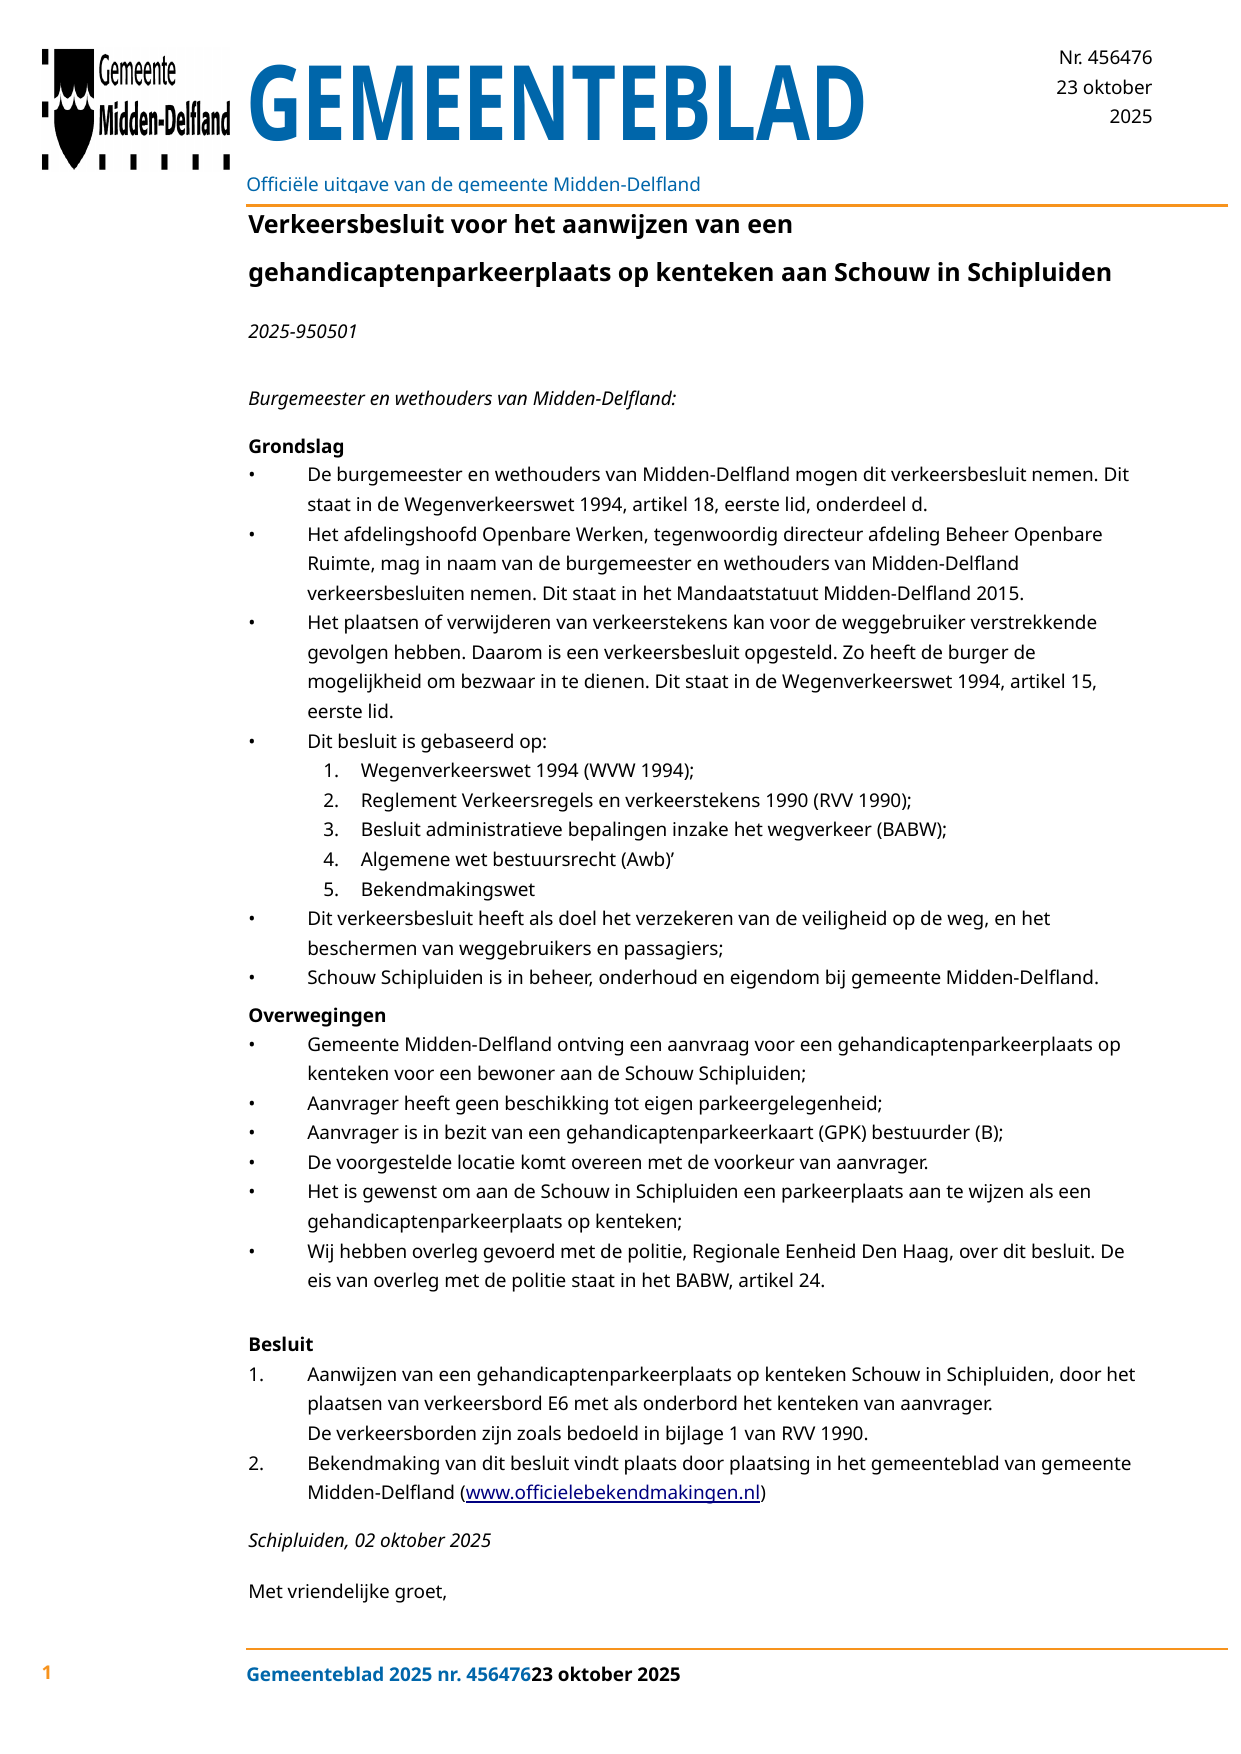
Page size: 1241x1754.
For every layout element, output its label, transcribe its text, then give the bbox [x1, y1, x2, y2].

list Wij hebben overleg gevoerd met de politie, Regionale Eenheid Den Haag, over dit besluit. De eis van overleg met de politie staat in het BABW, artikel 24. [248, 1238, 1152, 1293]
list Bekendmaking van dit besluit vindt plaats door plaatsing in het gemeenteblad van gemeente Midden-Delfland (www.officielebekendmakingen.nl) [248, 1450, 1152, 1505]
list Het plaatsen of verwijderen van verkeerstekens kan voor de weggebruiker verstrekkende gevolgen hebben. Daarom is een verkeersbesluit opgesteld. Zo heeft de burger de mogelijkheid om bezwaar in te dienen. Dit staat in de Wegenverkeerswet 1994, artikel 15, eerste lid. [248, 609, 1152, 724]
list Algemene wet bestuursrecht (Awb)’ [323, 846, 1152, 872]
list De verkeersborden zijn zoals bedoeld in bijlage 1 van RVV 1990. [248, 1420, 1152, 1446]
text Burgemeester en wethouders van Midden-Delfland: [248, 386, 1152, 411]
list Aanvrager heeft geen beschikking tot eigen parkeergelegenheid; [248, 1090, 1152, 1116]
text 2025-950501 [248, 318, 1152, 344]
list Aanwijzen van een gehandicaptenparkeerplaats op kenteken Schouw in Schipluiden, door het plaatsen van verkeersbord E6 met als onderbord het kenteken van aanvrager. [248, 1361, 1152, 1416]
list Bekendmakingswet [323, 876, 1152, 901]
list Het is gewenst om aan de Schouw in Schipluiden een parkeerplaats aan te wijzen als een gehandicaptenparkeerplaats op kenteken; [248, 1179, 1152, 1234]
list Dit verkeersbesluit heeft als doel het verzekeren van de veiligheid op de weg, en het beschermen van weggebruikers en passagiers; [248, 905, 1152, 961]
picture [41, 47, 231, 172]
list Dit besluit is gebaseerd op: [248, 728, 1152, 753]
text Besluit [248, 1331, 1152, 1357]
list De voorgestelde locatie komt overeen met de voorkeur van aanvrager. [248, 1149, 1152, 1175]
list Aanvrager is in bezit van een gehandicaptenparkeerkaart (GPK) bestuurder (B); [248, 1119, 1152, 1145]
list Gemeente Midden-Delfland ontving een aanvraag voor een gehandicaptenparkeerplaats op kenteken voor een bewoner aan de Schouw Schipluiden; [248, 1031, 1152, 1086]
list Schouw Schipluiden is in beheer, onderhoud en eigendom bij gemeente Midden-Delfland. [248, 964, 1152, 990]
text Schipluiden, 02 oktober 2025 [248, 1527, 1152, 1553]
list De burgemeester en wethouders van Midden-Delfland mogen dit verkeersbesluit nemen. Dit staat in de Wegenverkeerswet 1994, artikel 18, eerste lid, onderdeel d. [248, 462, 1152, 517]
list Het afdelingshoofd Openbare Werken, tegenwoordig directeur afdeling Beheer Openbare Ruimte, mag in naam van de burgemeester en wethouders van Midden-Delfland verkeersbesluiten nemen. Dit staat in het Mandaatstatuut Midden-Delfland 2015. [248, 521, 1152, 606]
text Met vriendelijke groet, [248, 1578, 1152, 1604]
text Grondslag [248, 433, 1152, 459]
list Wegenverkeerswet 1994 (WVW 1994); [323, 757, 1152, 783]
text Overwegingen [248, 1002, 1152, 1028]
text Verkeersbesluit voor het aanwijzen van een gehandicaptenparkeerplaats op kenteken aan Schouw in Schipluiden [248, 207, 1152, 288]
list Besluit administratieve bepalingen inzake het wegverkeer (BABW); [323, 817, 1152, 842]
list Reglement Verkeersregels en verkeerstekens 1990 (RVV 1990); [323, 787, 1152, 813]
